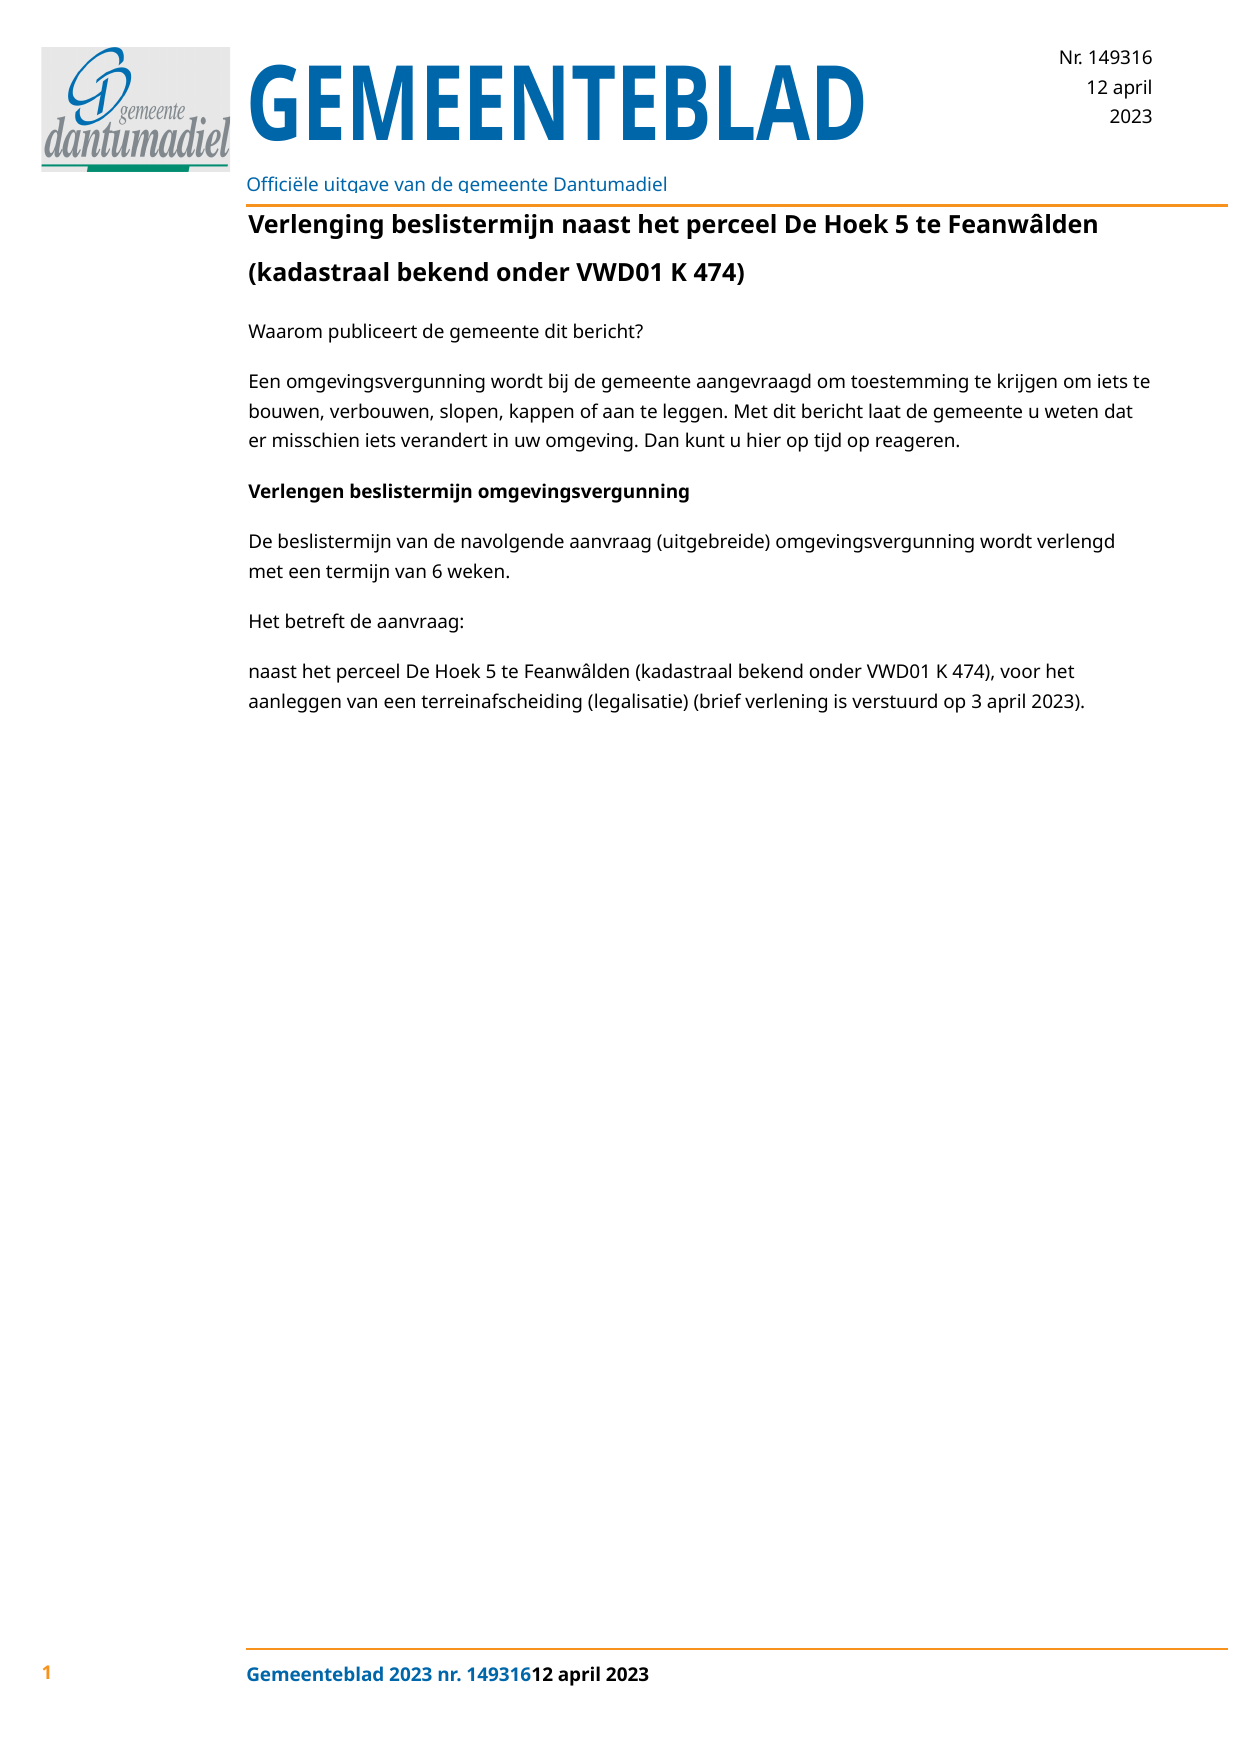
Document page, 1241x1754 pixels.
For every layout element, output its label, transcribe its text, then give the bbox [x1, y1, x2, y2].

text Verlenging beslistermijn naast het perceel De Hoek 5 te Feanwâlden (kadastraal bekend onder VWD01 K 474) [248, 207, 1152, 288]
text Waarom publiceert de gemeente dit bericht? [248, 318, 1152, 344]
picture [41, 47, 231, 172]
text naast het perceel De Hoek 5 te Feanwâlden (kadastraal bekend onder VWD01 K 474), voor het aanleggen van een terreinafscheiding (legalisatie) (brief verlening is verstuurd op 3 april 2023). [248, 659, 1152, 714]
text Het betreft de aanvraag: [248, 608, 1152, 634]
text De beslistermijn van de navolgende aanvraag (uitgebreide) omgevingsvergunning wordt verlengd met een termijn van 6 weken. [248, 528, 1152, 584]
text Een omgevingsvergunning wordt bij de gemeente aangevraagd om toestemming te krijgen om iets te bouwen, verbouwen, slopen, kappen of aan te leggen. Met dit bericht laat de gemeente u weten dat er misschien iets verandert in uw omgeving. Dan kunt u hier op tijd op reageren. [248, 368, 1152, 453]
text Verlengen beslistermijn omgevingsvergunning [248, 478, 1152, 504]
